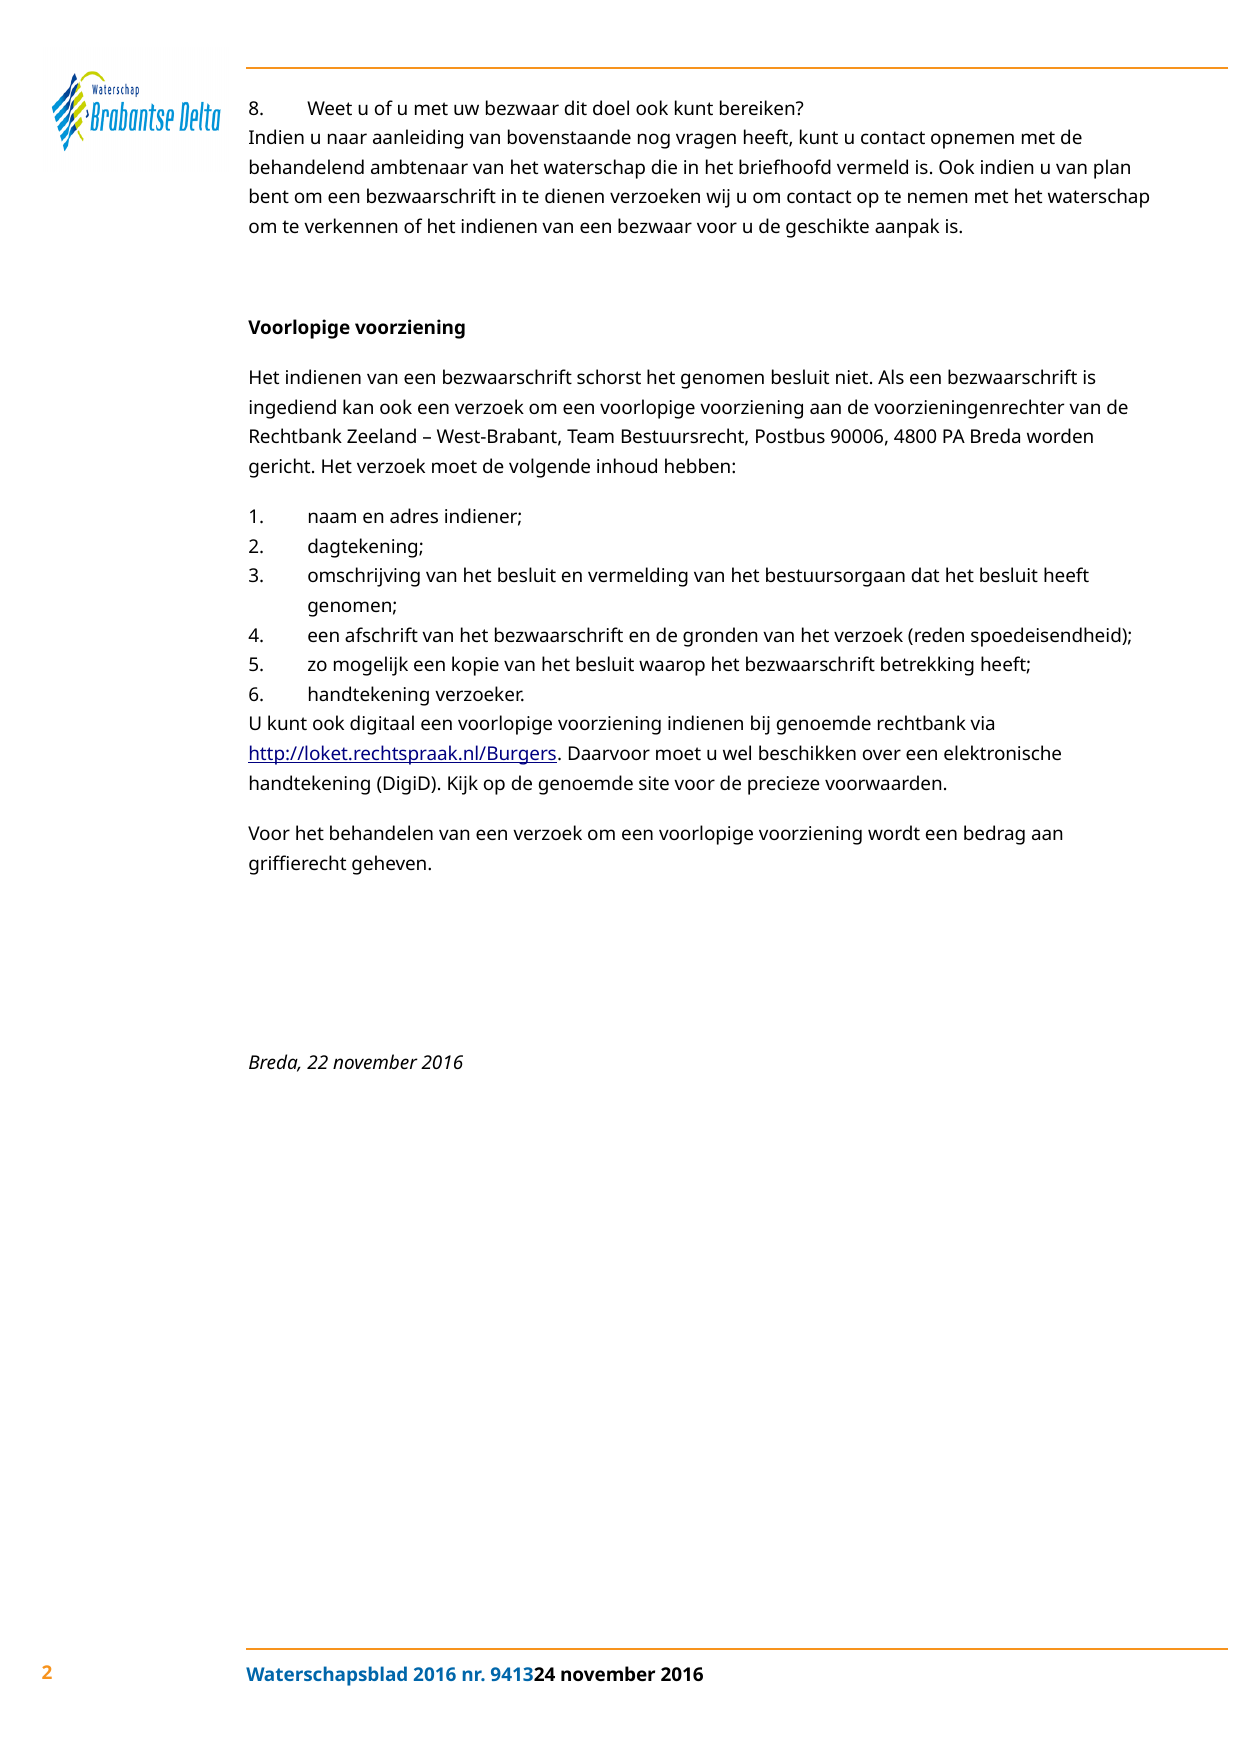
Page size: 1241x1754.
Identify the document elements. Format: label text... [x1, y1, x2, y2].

list omschrijving van het besluit en vermelding van het bestuursorgaan dat het besluit heeft genomen; [248, 563, 1152, 618]
text Indien u naar aanleiding van bovenstaande nog vragen heeft, kunt u contact opnemen met de behandelend ambtenaar van het waterschap die in het briefhoofd vermeld is. Ook indien u van plan bent om een bezwaarschrift in te dienen verzoeken wij u om contact op te nemen met het waterschap om te verkennen of het indienen van een bezwaar voor u de geschikte aanpak is. [248, 124, 1152, 239]
list handtekening verzoeker. [248, 681, 1152, 707]
list dagtekening; [248, 533, 1152, 559]
list een afschrift van het bezwaarschrift en de gronden van het verzoek (reden spoedeisendheid); [248, 622, 1152, 648]
list naam en adres indiener; [248, 503, 1152, 529]
text Voor het behandelen van een verzoek om een voorlopige voorziening wordt een bedrag aan griffierecht geheven. [248, 820, 1152, 876]
list zo mogelijk een kopie van het besluit waarop het bezwaarschrift betrekking heeft; [248, 651, 1152, 677]
list Weet u of u met uw bezwaar dit doel ook kunt bereiken? [248, 95, 1152, 121]
text Voorlopige voorziening [248, 314, 1152, 340]
text U kunt ook digitaal een voorlopige voorziening indienen bij genoemde rechtbank via http://loket.rechtspraak.nl/Burgers. Daarvoor moet u wel beschikken over een elektronische handtekening (DigiD). Kijk op de genoemde site voor de precieze voorwaarden. [248, 711, 1152, 796]
text Het indienen van een bezwaarschrift schorst het genomen besluit niet. Als een bezwaarschrift is ingediend kan ook een verzoek om een voorlopige voorziening aan de voorzieningenrechter van de Rechtbank Zeeland – West-Brabant, Team Bestuursrecht, Postbus 90006, 4800 PA Breda worden gericht. Het verzoek moet de volgende inhoud hebben: [248, 364, 1152, 479]
text Breda, 22 november 2016 [248, 1049, 1152, 1074]
picture [41, 47, 231, 172]
